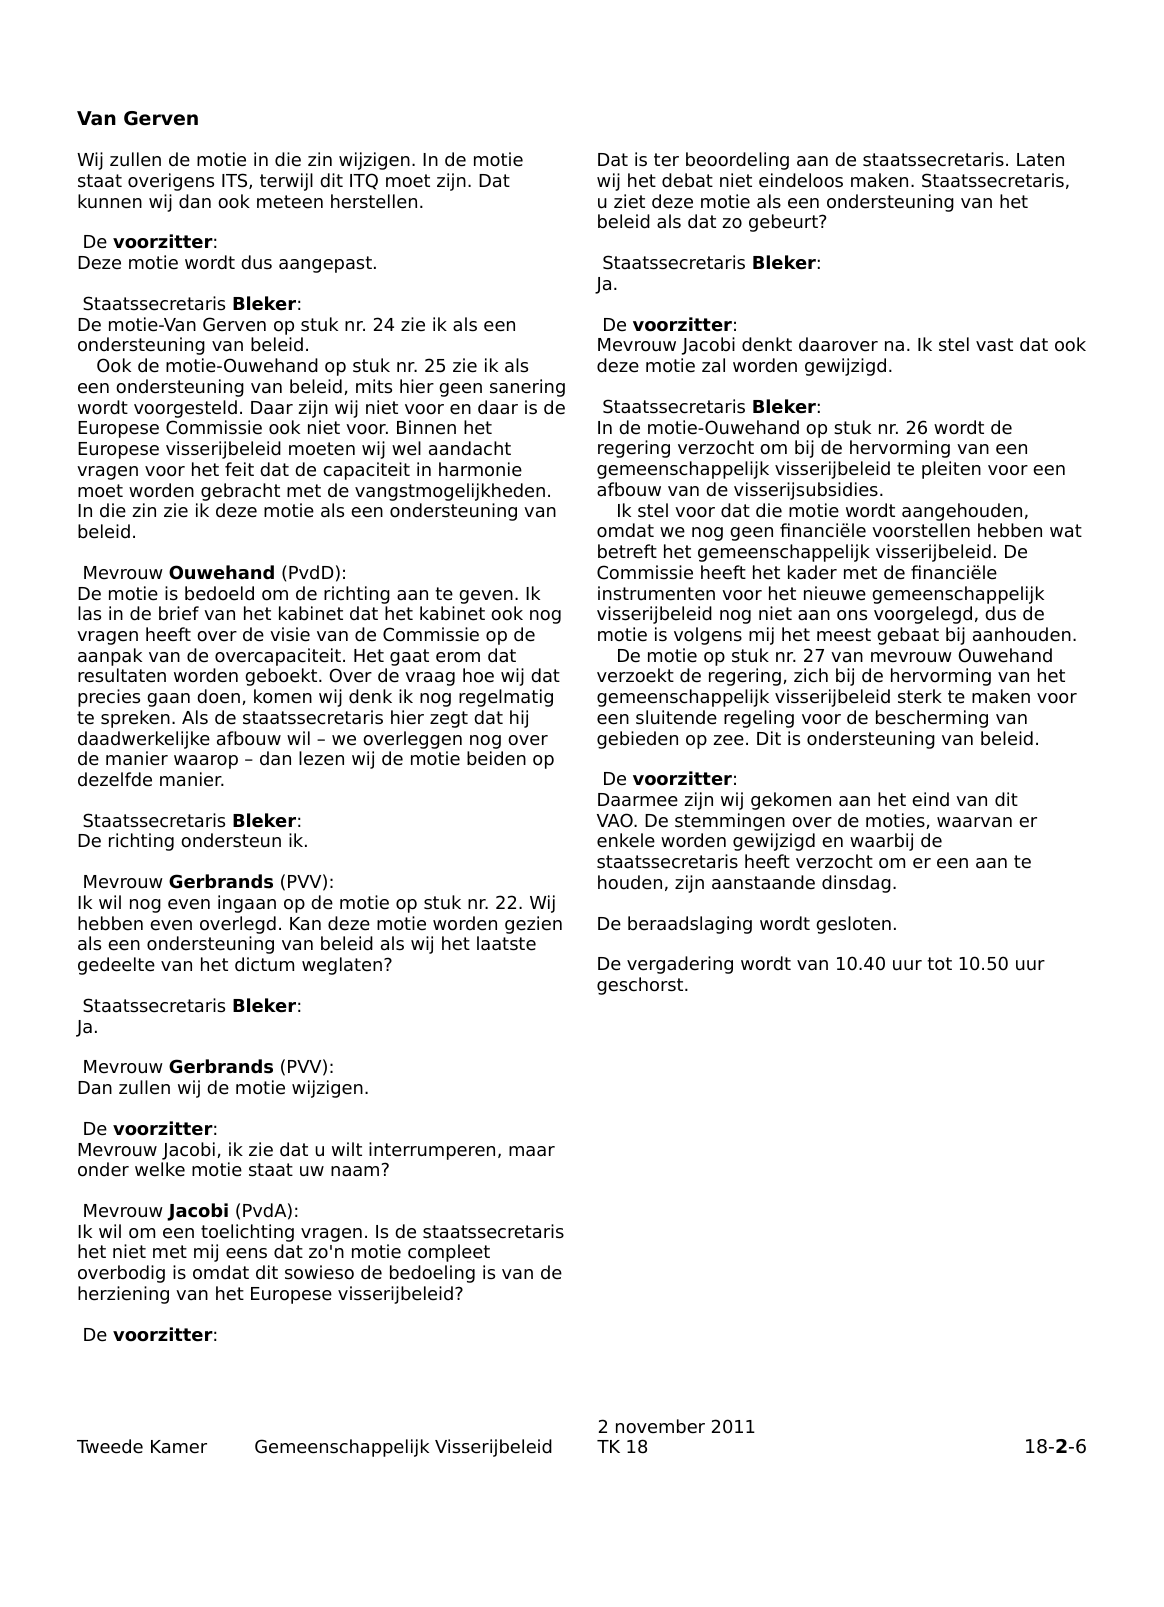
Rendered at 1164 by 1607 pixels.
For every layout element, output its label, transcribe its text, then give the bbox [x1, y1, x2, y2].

text De beraadslaging wordt gesloten. [596, 913, 1087, 934]
text Staatssecretaris Bleker: [596, 253, 1087, 274]
text Mevrouw Jacobi denkt daarover na. Ik stel vast dat ook deze motie zal worden gewijzigd. [596, 335, 1087, 377]
text Mevrouw Jacobi (PvdA): [77, 1201, 567, 1222]
text De motie is bedoeld om de richting aan te geven. Ik las in de brief van het kabinet dat het kabinet ook nog vragen heeft over de visie van de Commissie op de aanpak van de overcapaciteit. Het gaat erom dat resultaten worden geboekt. Over de vraag hoe wij dat precies gaan doen, komen wij denk ik nog regelmatig te spreken. Als de staatssecretaris hier zegt dat hij daadwerkelijke afbouw wil – we overleggen nog over de manier waarop – dan lezen wij de motie beiden op dezelfde manier. [77, 583, 567, 791]
text Staatssecretaris Bleker: [77, 996, 567, 1016]
text Deze motie wordt dus aangepast. [77, 253, 567, 274]
text Ik wil om een toelichting vragen. Is de staatssecretaris het niet met mij eens dat zo'n motie compleet overbodig is omdat dit sowieso de bedoeling is van de herziening van het Europese visserijbeleid? [77, 1222, 567, 1304]
text Mevrouw Gerbrands (PVV): [77, 872, 567, 893]
text De voorzitter: [596, 314, 1087, 335]
text Wij zullen de motie in die zin wijzigen. In de motie staat overigens ITS, terwijl dit ITQ moet zijn. Dat kunnen wij dan ook meteen herstellen. [77, 150, 567, 212]
text De motie-Van Gerven op stuk nr. 24 zie ik als een ondersteuning van beleid. [77, 314, 567, 356]
text Staatssecretaris Bleker: [77, 811, 567, 831]
text Staatssecretaris Bleker: [596, 397, 1087, 417]
text Ook de motie-Ouwehand op stuk nr. 25 zie ik als een ondersteuning van beleid, mits hier geen sanering wordt voorgesteld. Daar zijn wij niet voor en daar is de Europese Commissie ook niet voor. Binnen het Europese visserijbeleid moeten wij wel aandacht vragen voor het feit dat de capaciteit in harmonie moet worden gebracht met de vangstmogelijkheden. In die zin zie ik deze motie als een ondersteuning van beleid. [77, 356, 567, 543]
text De voorzitter: [77, 1324, 567, 1345]
text De motie op stuk nr. 27 van mevrouw Ouwehand verzoekt de regering, zich bij de hervorming van het gemeenschappelijk visserijbeleid sterk te maken voor een sluitende regeling voor de bescherming van gebieden op zee. Dit is ondersteuning van beleid. [596, 646, 1087, 749]
text De richting ondersteun ik. [77, 831, 567, 852]
text Ik stel voor dat die motie wordt aangehouden, omdat we nog geen financiële voorstellen hebben wat betreft het gemeenschappelijk visserijbeleid. De Commissie heeft het kader met de financiële instrumenten voor het nieuwe gemeenschappelijk visserijbeleid nog niet aan ons voorgelegd, dus de motie is volgens mij het meest gebaat bij aanhouden. [596, 500, 1087, 646]
text De voorzitter: [77, 1119, 567, 1139]
text Mevrouw Gerbrands (PVV): [77, 1057, 567, 1078]
text De vergadering wordt van 10.40 uur tot 10.50 uur geschorst. [596, 954, 1087, 996]
text Daarmee zijn wij gekomen aan het eind van dit VAO. De stemmingen over de moties, waarvan er enkele worden gewijzigd en waarbij de staatssecretaris heeft verzocht om er een aan te houden, zijn aanstaande dinsdag. [596, 790, 1087, 893]
text In de motie-Ouwehand op stuk nr. 26 wordt de regering verzocht om bij de hervorming van een gemeenschappelijk visserijbeleid te pleiten voor een afbouw van de visserijsubsidies. [596, 417, 1087, 500]
text Ik wil nog even ingaan op de motie op stuk nr. 22. Wij hebben even overlegd. Kan deze motie worden gezien als een ondersteuning van beleid als wij het laatste gedeelte van het dictum weglaten? [77, 893, 567, 976]
text Ja. [596, 274, 1087, 294]
text Mevrouw Ouwehand (PvdD): [77, 563, 567, 583]
text Staatssecretaris Bleker: [77, 294, 567, 314]
text Dan zullen wij de motie wijzigen. [77, 1078, 567, 1099]
text De voorzitter: [77, 232, 567, 253]
text Mevrouw Jacobi, ik zie dat u wilt interrumperen, maar onder welke motie staat uw naam? [77, 1139, 567, 1181]
text De voorzitter: [596, 769, 1087, 790]
text Dat is ter beoordeling aan de staatssecretaris. Laten wij het debat niet eindeloos maken. Staatssecretaris, u ziet deze motie als een ondersteuning van het beleid als dat zo gebeurt? [596, 150, 1087, 233]
text Ja. [77, 1016, 567, 1037]
